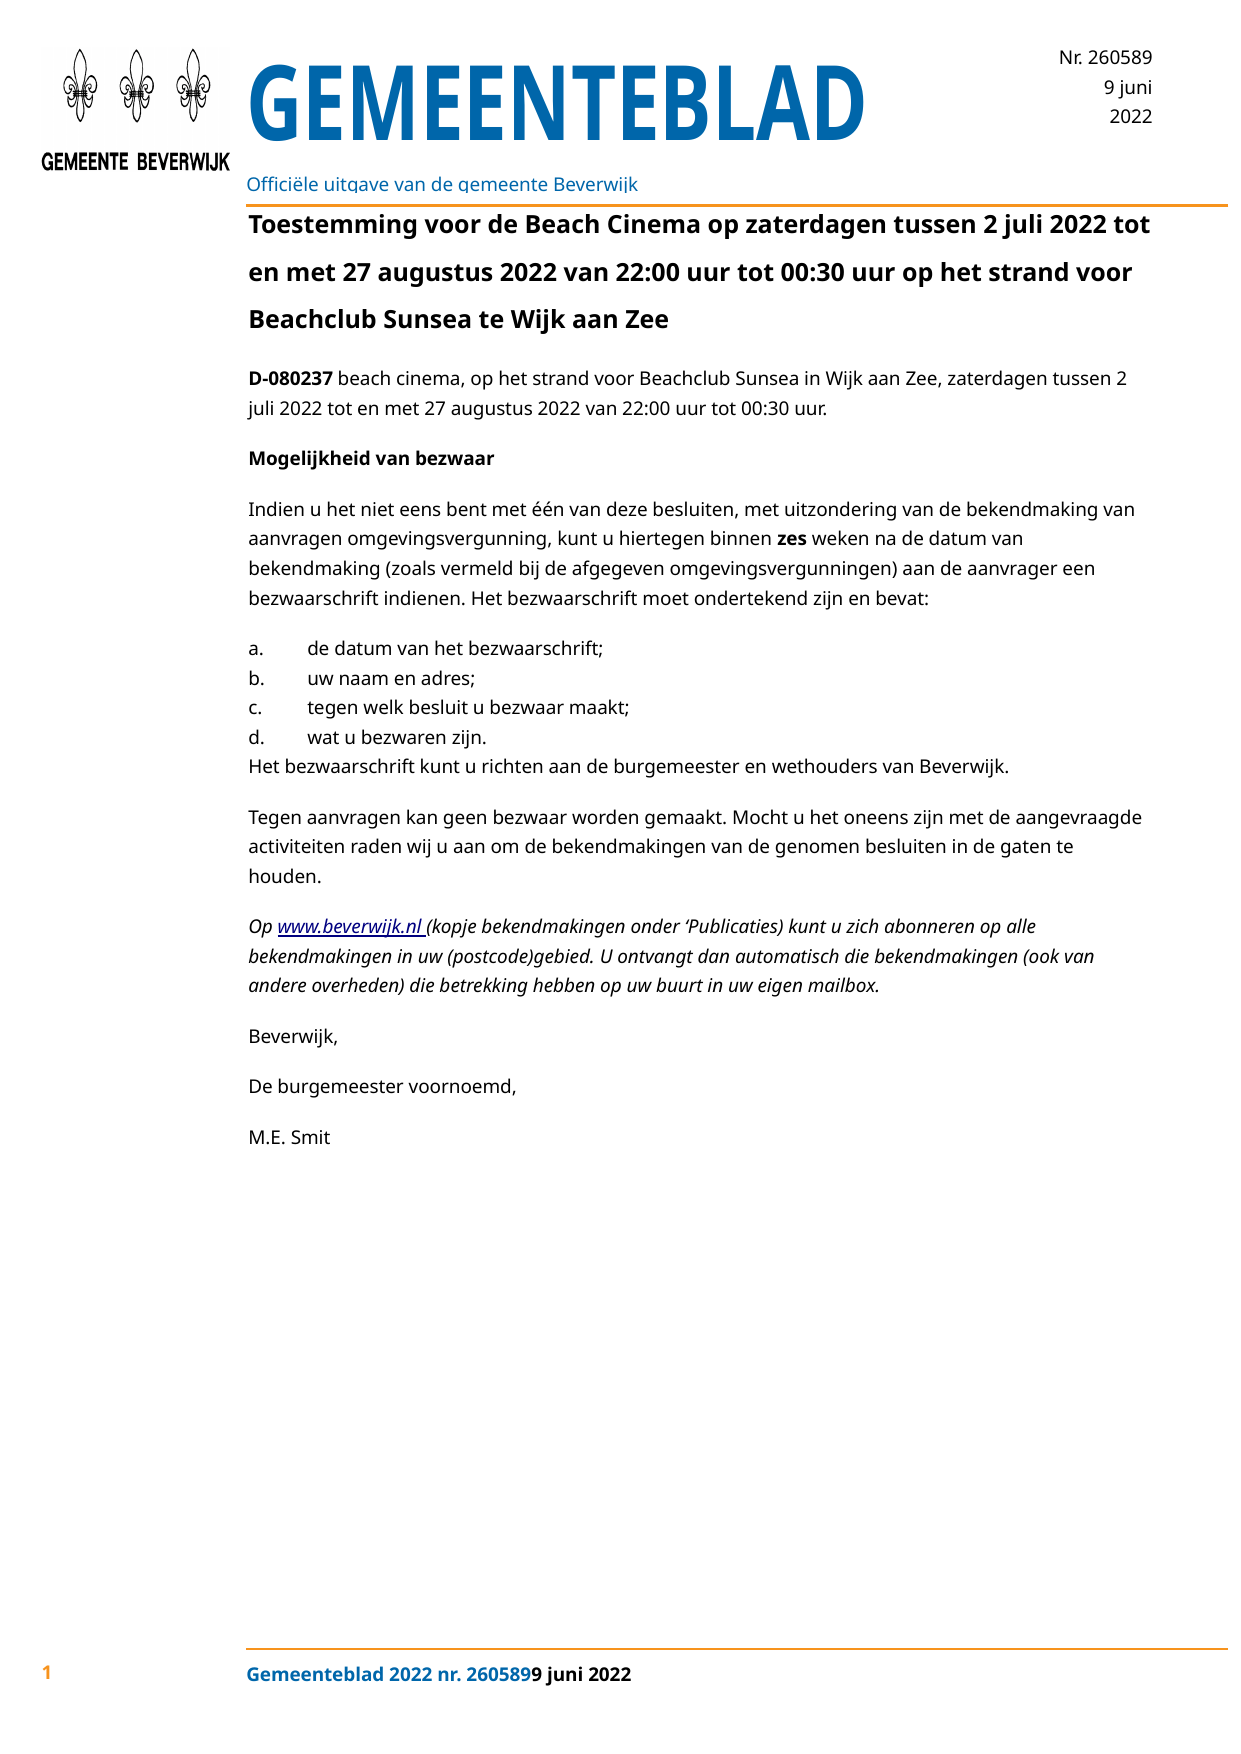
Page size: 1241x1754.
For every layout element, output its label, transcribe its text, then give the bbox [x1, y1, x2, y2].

text Mogelijkheid van bezwaar [248, 446, 1152, 471]
text Toestemming voor de Beach Cinema op zaterdagen tussen 2 juli 2022 tot en met 27 augustus 2022 van 22:00 uur tot 00:30 uur op het strand voor Beachclub Sunsea te Wijk aan Zee [248, 207, 1152, 336]
text Op www.beverwijk.nl (kopje bekendmakingen onder ‘Publicaties) kunt u zich abonneren op alle bekendmakingen in uw (postcode)gebied. U ontvangt dan automatisch die bekendmakingen (ook van andere overheden) die betrekking hebben op uw buurt in uw eigen mailbox. [248, 913, 1152, 998]
text Tegen aanvragen kan geen bezwaar worden gemaakt. Mocht u het oneens zijn met de aangevraagde activiteiten raden wij u aan om de bekendmakingen van de genomen besluiten in de gaten te houden. [248, 804, 1152, 889]
list tegen welk besluit u bezwaar maakt; [248, 694, 1152, 720]
list uw naam en adres; [248, 665, 1152, 690]
text Het bezwaarschrift kunt u richten aan de burgemeester en wethouders van Beverwijk. [248, 753, 1152, 779]
list de datum van het bezwaarschrift; [248, 635, 1152, 661]
picture [41, 47, 231, 172]
text M.E. Smit [248, 1124, 1152, 1149]
text Indien u het niet eens bent met één van deze besluiten, met uitzondering van de bekendmaking van aanvragen omgevingsvergunning, kunt u hiertegen binnen zes weken na de datum van bekendmaking (zoals vermeld bij de afgegeven omgevingsvergunningen) aan de aanvrager een bezwaarschrift indienen. Het bezwaarschrift moet ondertekend zijn en bevat: [248, 496, 1152, 610]
text De burgemeester voornoemd, [248, 1073, 1152, 1099]
text D-080237 beach cinema, op het strand voor Beachclub Sunsea in Wijk aan Zee, zaterdagen tussen 2 juli 2022 tot en met 27 augustus 2022 van 22:00 uur tot 00:30 uur. [248, 366, 1152, 421]
text Beverwijk, [248, 1023, 1152, 1049]
list wat u bezwaren zijn. [248, 724, 1152, 749]
